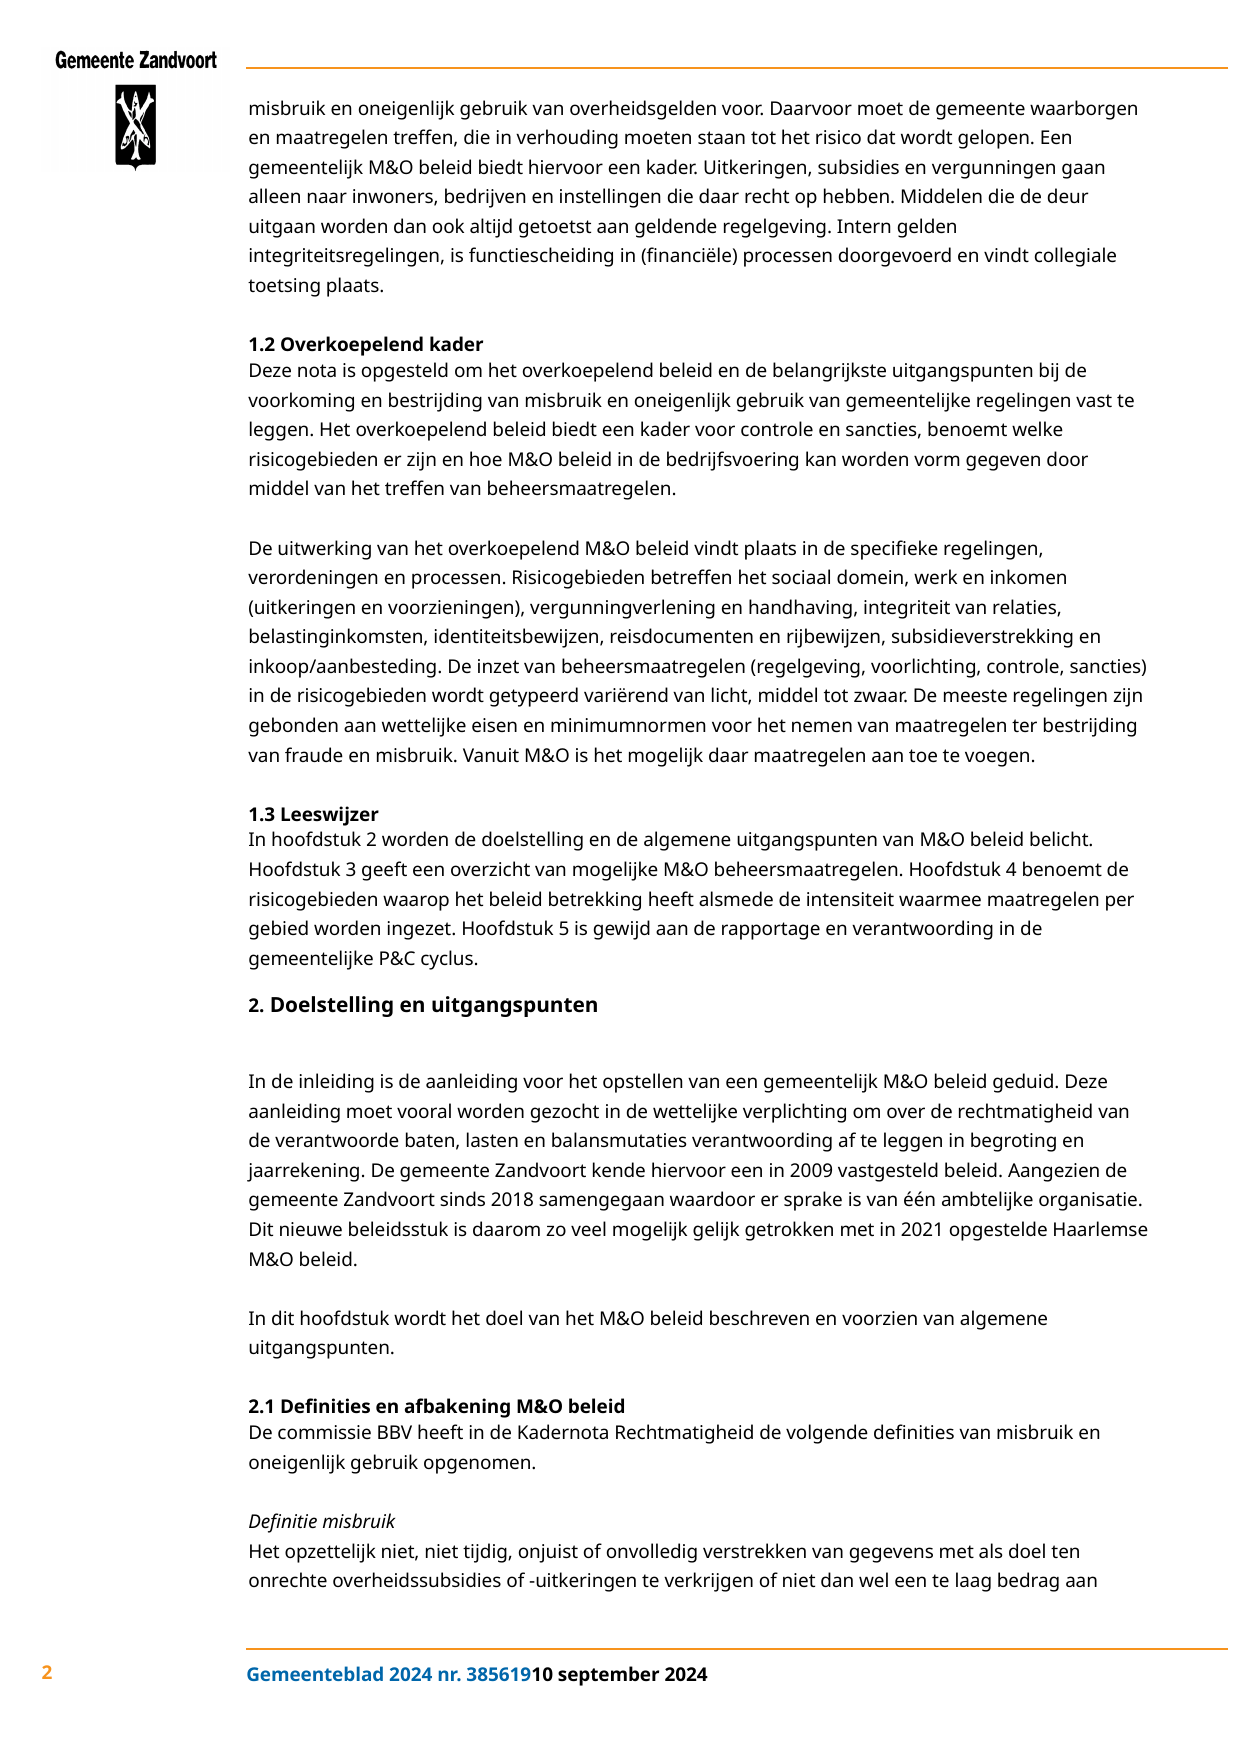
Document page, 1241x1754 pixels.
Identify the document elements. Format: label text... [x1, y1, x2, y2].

text Het opzettelijk niet, niet tijdig, onjuist of onvolledig verstrekken van gegevens met als doel ten onrechte overheidssubsidies of -uitkeringen te verkrijgen of niet dan wel een te laag bedrag aan [248, 1538, 1152, 1593]
text De commissie BBV heeft in de Kadernota Rechtmatigheid de volgende definities van misbruik en oneigenlijk gebruik opgenomen. [248, 1419, 1152, 1475]
text 2. Doelstelling en uitgangspunten [248, 991, 1152, 1019]
text De uitwerking van het overkoepelend M&O beleid vindt plaats in de specifieke regelingen, verordeningen en processen. Risicogebieden betreffen het sociaal domein, werk en inkomen (uitkeringen en voorzieningen), vergunningverlening en handhaving, integriteit van relaties, belastinginkomsten, identiteitsbewijzen, reisdocumenten en rijbewijzen, subsidieverstrekking en inkoop/aanbesteding. De inzet van beheersmaatregelen (regelgeving, voorlichting, controle, sancties) in de risicogebieden wordt getypeerd variërend van licht, middel tot zwaar. De meeste regelingen zijn gebonden aan wettelijke eisen en minimumnormen voor het nemen van maatregelen ter bestrijding van fraude en misbruik. Vanuit M&O is het mogelijk daar maatregelen aan toe te voegen. [248, 535, 1152, 767]
text Definitie misbruik [248, 1508, 1152, 1534]
text In de inleiding is de aanleiding voor het opstellen van een gemeentelijk M&O beleid geduid. Deze aanleiding moet vooral worden gezocht in de wettelijke verplichting om over de rechtmatigheid van de verantwoorde baten, lasten en balansmutaties verantwoording af te leggen in begroting en jaarrekening. De gemeente Zandvoort kende hiervoor een in 2009 vastgesteld beleid. Aangezien de gemeente Zandvoort sinds 2018 samengegaan waardoor er sprake is van één ambtelijke organisatie. Dit nieuwe beleidsstuk is daarom zo veel mogelijk gelijk getrokken met in 2021 opgestelde Haarlemse M&O beleid. [248, 1068, 1152, 1272]
text In hoofdstuk 2 worden de doelstelling en de algemene uitgangspunten van M&O beleid belicht. Hoofdstuk 3 geeft een overzicht van mogelijke M&O beheersmaatregelen. Hoofdstuk 4 benoemt de risicogebieden waarop het beleid betrekking heeft alsmede de intensiteit waarmee maatregelen per gebied worden ingezet. Hoofdstuk 5 is gewijd aan de rapportage en verantwoording in de gemeentelijke P&C cyclus. [248, 827, 1152, 971]
text 1.3 Leeswijzer [248, 801, 1152, 827]
text 1.2 Overkoepelend kader [248, 331, 1152, 357]
text 2.1 Definities en afbakening M&O beleid [248, 1394, 1152, 1419]
text In dit hoofdstuk wordt het doel van het M&O beleid beschreven en voorzien van algemene uitgangspunten. [248, 1305, 1152, 1360]
text Deze nota is opgesteld om het overkoepelend beleid en de belangrijkste uitgangspunten bij de voorkoming en bestrijding van misbruik en oneigenlijk gebruik van gemeentelijke regelingen vast te leggen. Het overkoepelend beleid biedt een kader voor controle en sancties, benoemt welke risicogebieden er zijn en hoe M&O beleid in de bedrijfsvoering kan worden vorm gegeven door middel van het treffen van beheersmaatregelen. [248, 357, 1152, 501]
picture [41, 47, 231, 172]
text misbruik en oneigenlijk gebruik van overheidsgelden voor. Daarvoor moet de gemeente waarborgen en maatregelen treffen, die in verhouding moeten staan tot het risico dat wordt gelopen. Een gemeentelijk M&O beleid biedt hiervoor een kader. Uitkeringen, subsidies en vergunningen gaan alleen naar inwoners, bedrijven en instellingen die daar recht op hebben. Middelen die de deur uitgaan worden dan ook altijd getoetst aan geldende regelgeving. Intern gelden integriteitsregelingen, is functiescheiding in (financiële) processen doorgevoerd en vindt collegiale toetsing plaats. [248, 95, 1152, 298]
